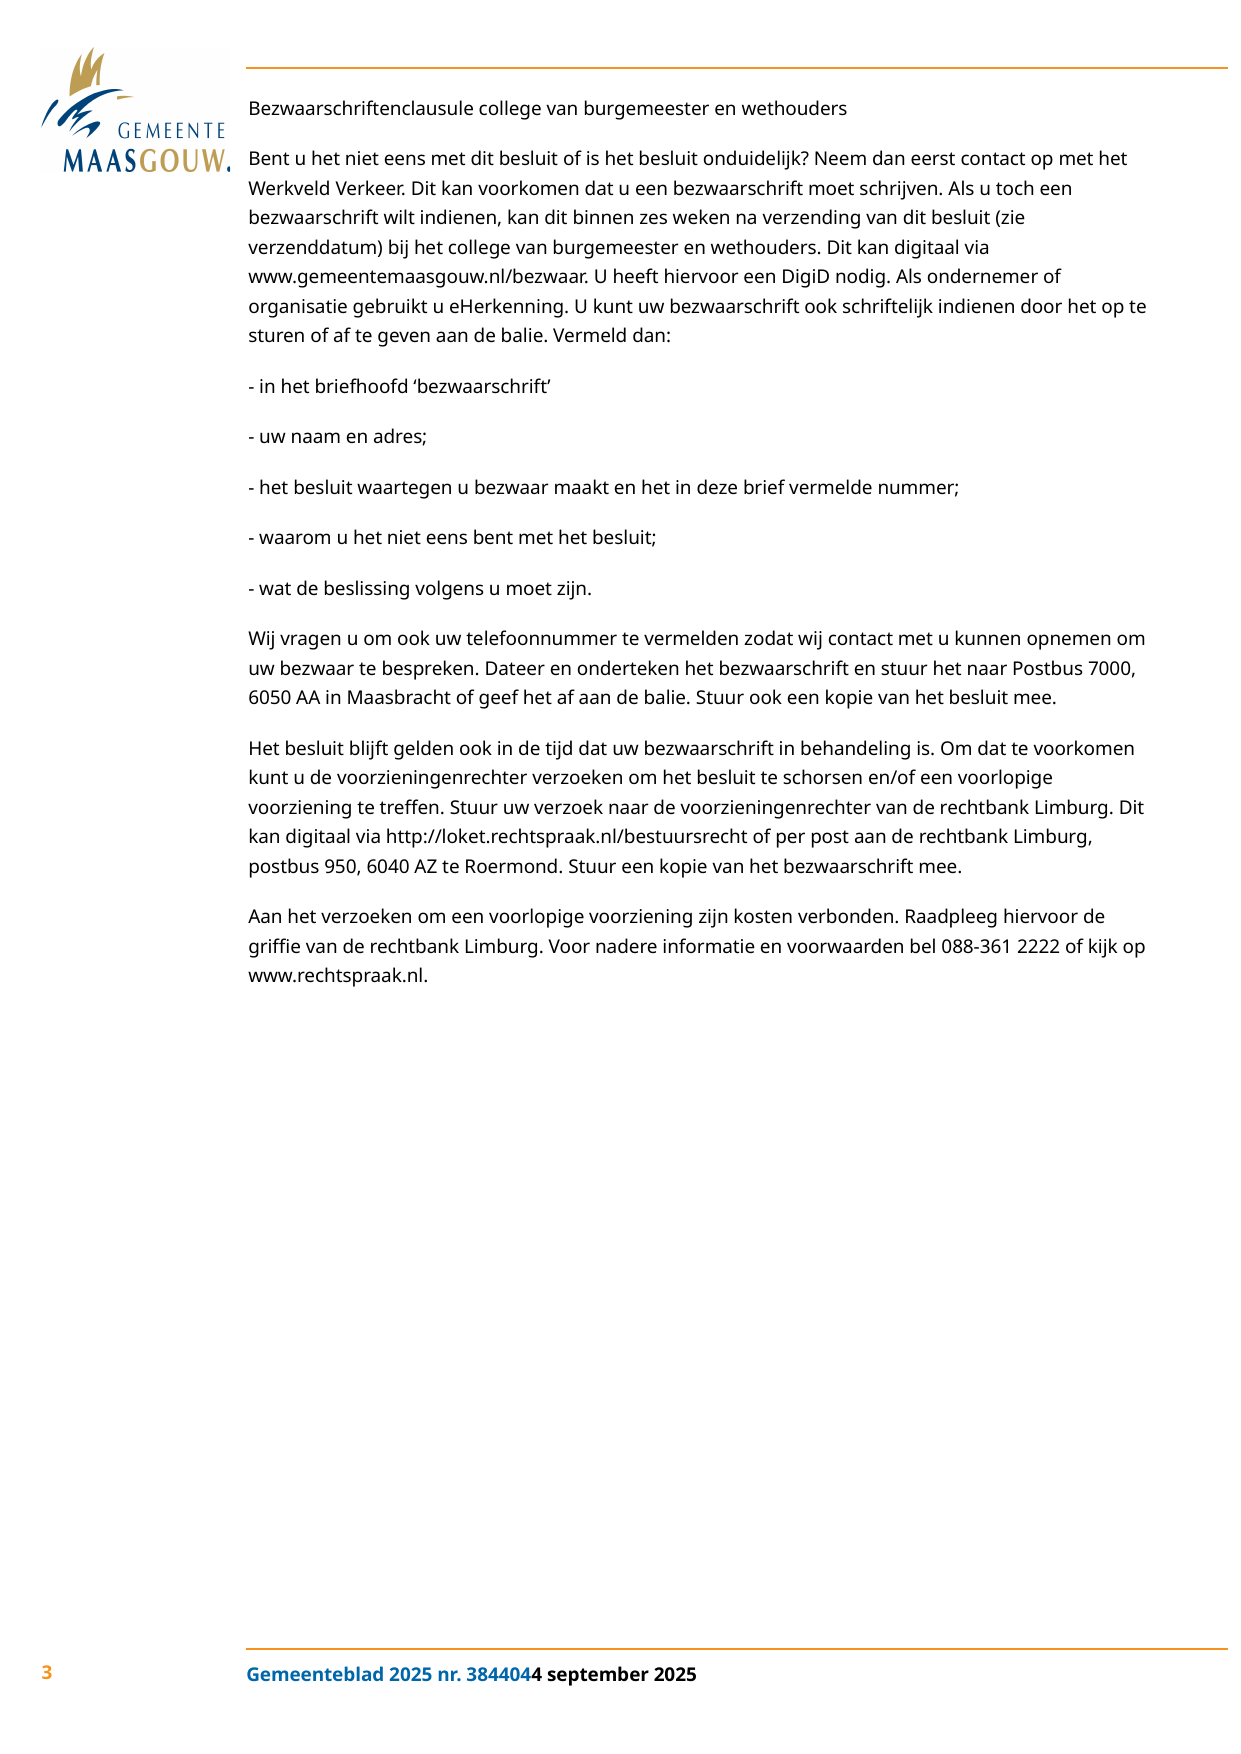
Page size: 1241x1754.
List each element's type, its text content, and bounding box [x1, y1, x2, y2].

picture [41, 47, 231, 172]
text - uw naam en adres; [248, 423, 1152, 449]
text Wij vragen u om ook uw telefoonnummer te vermelden zodat wij contact met u kunnen opnemen om uw bezwaar te bespreken. Dateer en onderteken het bezwaarschrift en stuur het naar Postbus 7000, 6050 AA in Maasbracht of geef het af aan de balie. Stuur ook een kopie van het besluit mee. [248, 625, 1152, 710]
text Bent u het niet eens met dit besluit of is het besluit onduidelijk? Neem dan eerst contact op met het Werkveld Verkeer. Dit kan voorkomen dat u een bezwaarschrift moet schrijven. Als u toch een bezwaarschrift wilt indienen, kan dit binnen zes weken na verzending van dit besluit (zie verzenddatum) bij het college van burgemeester en wethouders. Dit kan digitaal via www.gemeentemaasgouw.nl/bezwaar. U heeft hiervoor een DigiD nodig. Als ondernemer of organisatie gebruikt u eHerkenning. U kunt uw bezwaarschrift ook schriftelijk indienen door het op te sturen of af te geven aan de balie. Vermeld dan: [248, 145, 1152, 348]
text - het besluit waartegen u bezwaar maakt en het in deze brief vermelde nummer; [248, 474, 1152, 500]
text - in het briefhoofd ‘bezwaarschrift’ [248, 373, 1152, 399]
text Het besluit blijft gelden ook in de tijd dat uw bezwaarschrift in behandeling is. Om dat te voorkomen kunt u de voorzieningenrechter verzoeken om het besluit te schorsen en/of een voorlopige voorziening te treffen. Stuur uw verzoek naar de voorzieningenrechter van de rechtbank Limburg. Dit kan digitaal via http://loket.rechtspraak.nl/bestuursrecht of per post aan de rechtbank Limburg, postbus 950, 6040 AZ te Roermond. Stuur een kopie van het bezwaarschrift mee. [248, 735, 1152, 879]
text Aan het verzoeken om een voorlopige voorziening zijn kosten verbonden. Raadpleeg hiervoor de griffie van de rechtbank Limburg. Voor nadere informatie en voorwaarden bel 088-361 2222 of kijk op www.rechtspraak.nl. [248, 903, 1152, 988]
text - wat de beslissing volgens u moet zijn. [248, 575, 1152, 601]
text Bezwaarschriftenclausule college van burgemeester en wethouders [248, 95, 1152, 121]
text - waarom u het niet eens bent met het besluit; [248, 524, 1152, 550]
